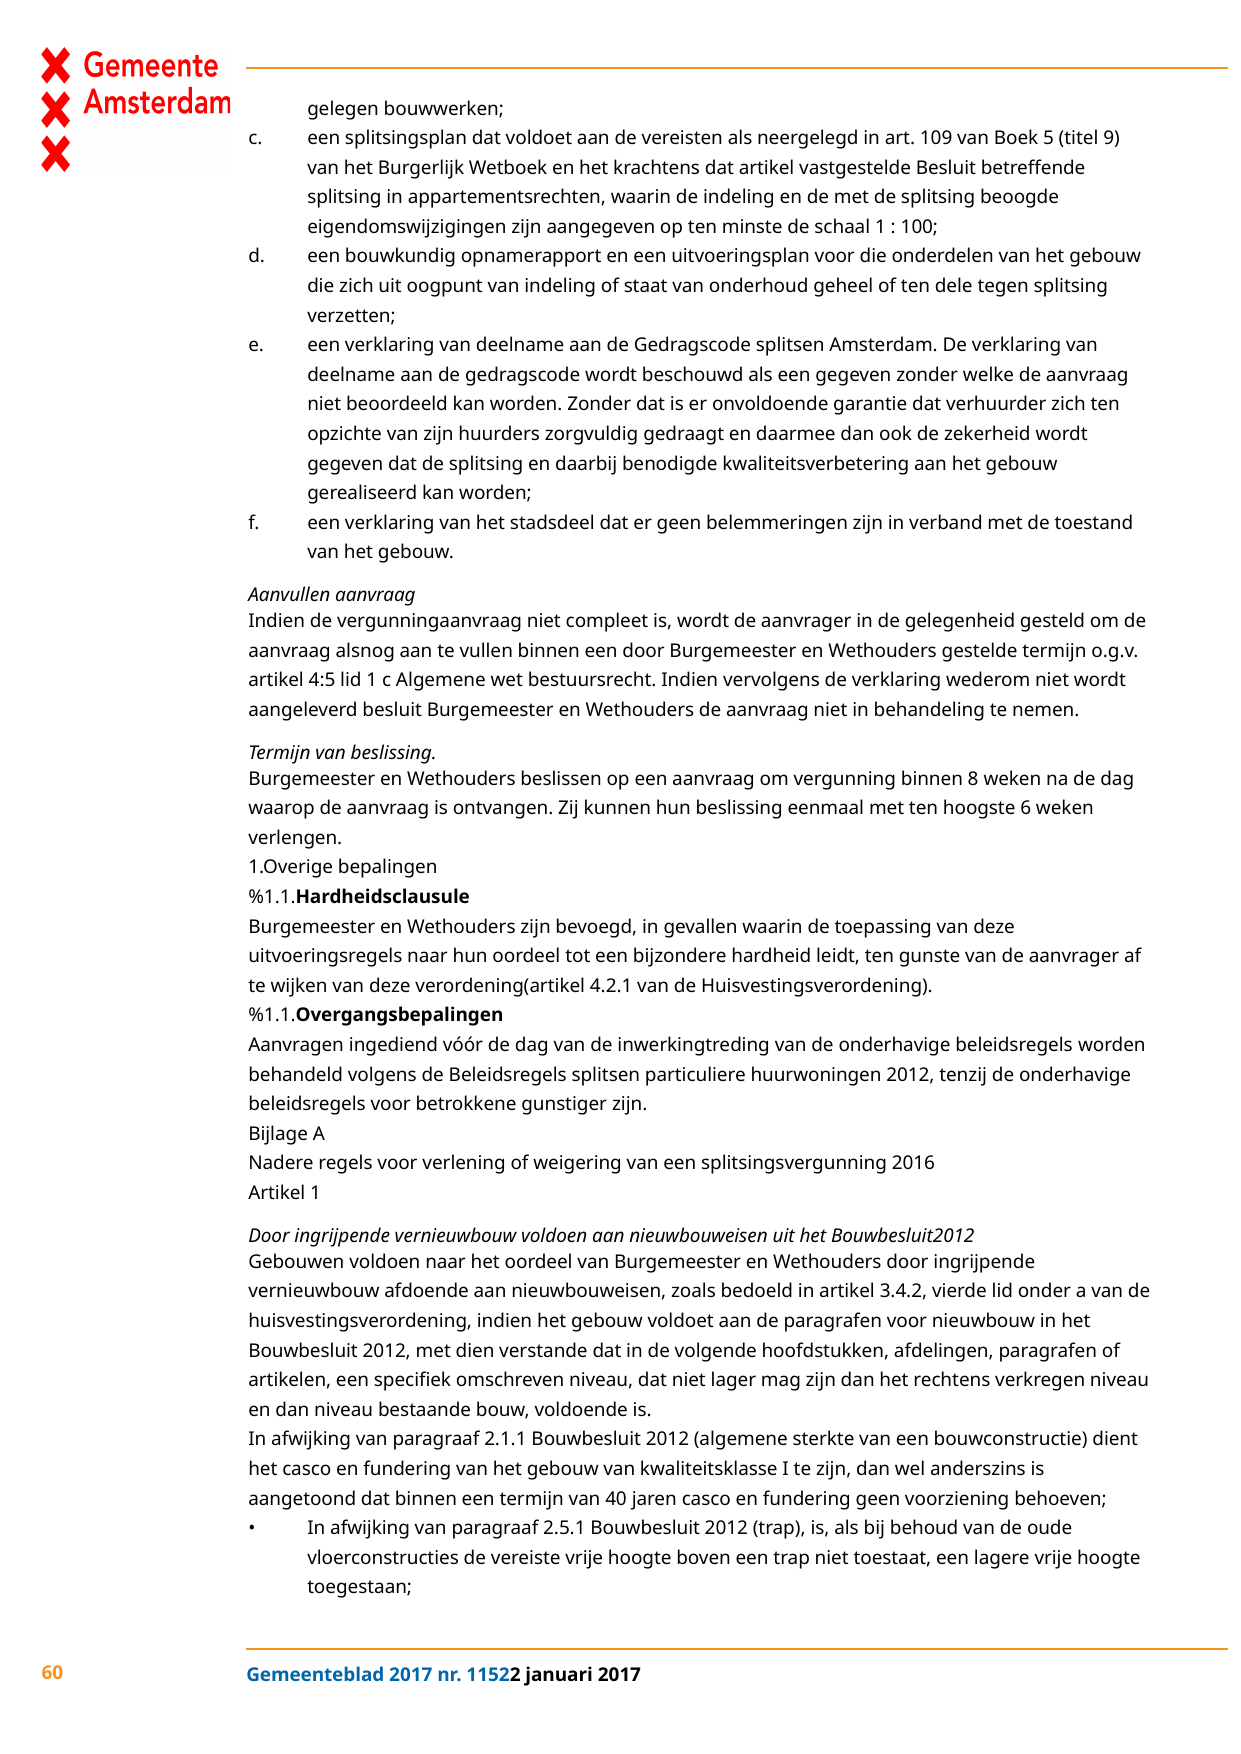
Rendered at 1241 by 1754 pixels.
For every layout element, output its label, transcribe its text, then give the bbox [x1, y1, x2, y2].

picture [41, 47, 231, 172]
list een splitsingsplan dat voldoet aan de vereisten als neergelegd in art. 109 van Boek 5 (titel 9) van het Burgerlijk Wetboek en het krachtens dat artikel vastgestelde Besluit betreffende splitsing in appartementsrechten, waarin de indeling en de met de splitsing beoogde eigendomswijzigingen zijn aangegeven op ten minste de schaal 1 : 100; [248, 124, 1152, 239]
text Nadere regels voor verlening of weigering van een splitsingsvergunning 2016 [248, 1149, 1152, 1175]
list een verklaring van het stadsdeel dat er geen belemmeringen zijn in verband met de toestand van het gebouw. [248, 509, 1152, 564]
text Bijlage A [248, 1120, 1152, 1146]
text Door ingrijpende vernieuwbouw voldoen aan nieuwbouweisen uit het Bouwbesluit2012 [248, 1222, 1152, 1248]
text In afwijking van paragraaf 2.1.1 Bouwbesluit 2012 (algemene sterkte van een bouwconstructie) dient het casco en fundering van het gebouw van kwaliteitsklasse I te zijn, dan wel anderszins is aangetoond dat binnen een termijn van 40 jaren casco en fundering geen voorziening behoeven; [248, 1426, 1152, 1510]
text Aanvullen aanvraag [248, 582, 1152, 607]
list In afwijking van paragraaf 2.5.1 Bouwbesluit 2012 (trap), is, als bij behoud van de oude vloerconstructies de vereiste vrije hoogte boven een trap niet toestaat, een lagere vrije hoogte toegestaan; [248, 1514, 1152, 1599]
list een verklaring van deelname aan de Gedragscode splitsen Amsterdam. De verklaring van deelname aan de gedragscode wordt beschouwd als een gegeven zonder welke de aanvraag niet beoordeeld kan worden. Zonder dat is er onvoldoende garantie dat verhuurder zich ten opzichte van zijn huurders zorgvuldig gedraagt en daarmee dan ook de zekerheid wordt gegeven dat de splitsing en daarbij benodigde kwaliteitsverbetering aan het gebouw gerealiseerd kan worden; [248, 331, 1152, 505]
text Aanvragen ingediend vóór de dag van de inwerkingtreding van de onderhavige beleidsregels worden behandeld volgens de Beleidsregels splitsen particuliere huurwoningen 2012, tenzij de onderhavige beleidsregels voor betrokkene gunstiger zijn. [248, 1031, 1152, 1116]
text Indien de vergunningaanvraag niet compleet is, wordt de aanvrager in de gelegenheid gesteld om de aanvraag alsnog aan te vullen binnen een door Burgemeester en Wethouders gestelde termijn o.g.v. artikel 4:5 lid 1 c Algemene wet bestuursrecht. Indien vervolgens de verklaring wederom niet wordt aangeleverd besluit Burgemeester en Wethouders de aanvraag niet in behandeling te nemen. [248, 607, 1152, 722]
list gelegen bouwwerken; [248, 95, 1152, 121]
text Burgemeester en Wethouders zijn bevoegd, in gevallen waarin de toepassing van deze uitvoeringsregels naar hun oordeel tot een bijzondere hardheid leidt, ten gunste van de aanvrager af te wijken van deze verordening(artikel 4.2.1 van de Huisvestingsverordening). [248, 913, 1152, 998]
text Termijn van beslissing. [248, 739, 1152, 765]
text 1.Overige bepalingen [248, 854, 1152, 879]
text Gebouwen voldoen naar het oordeel van Burgemeester en Wethouders door ingrijpende vernieuwbouw afdoende aan nieuwbouweisen, zoals bedoeld in artikel 3.4.2, vierde lid onder a van de huisvestingsverordening, indien het gebouw voldoet aan de paragrafen voor nieuwbouw in het Bouwbesluit 2012, met dien verstande dat in de volgende hoofdstukken, afdelingen, paragrafen of artikelen, een specifiek omschreven niveau, dat niet lager mag zijn dan het rechtens verkregen niveau en dan niveau bestaande bouw, voldoende is. [248, 1248, 1152, 1422]
text %1.1.Hardheidsclausule [248, 883, 1152, 909]
text Artikel 1 [248, 1179, 1152, 1205]
text %1.1.Overgangsbepalingen [248, 1002, 1152, 1027]
text Burgemeester en Wethouders beslissen op een aanvraag om vergunning binnen 8 weken na de dag waarop de aanvraag is ontvangen. Zij kunnen hun beslissing eenmaal met ten hoogste 6 weken verlengen. [248, 765, 1152, 850]
list een bouwkundig opnamerapport en een uitvoeringsplan voor die onderdelen van het gebouw die zich uit oogpunt van indeling of staat van onderhoud geheel of ten dele tegen splitsing verzetten; [248, 243, 1152, 328]
